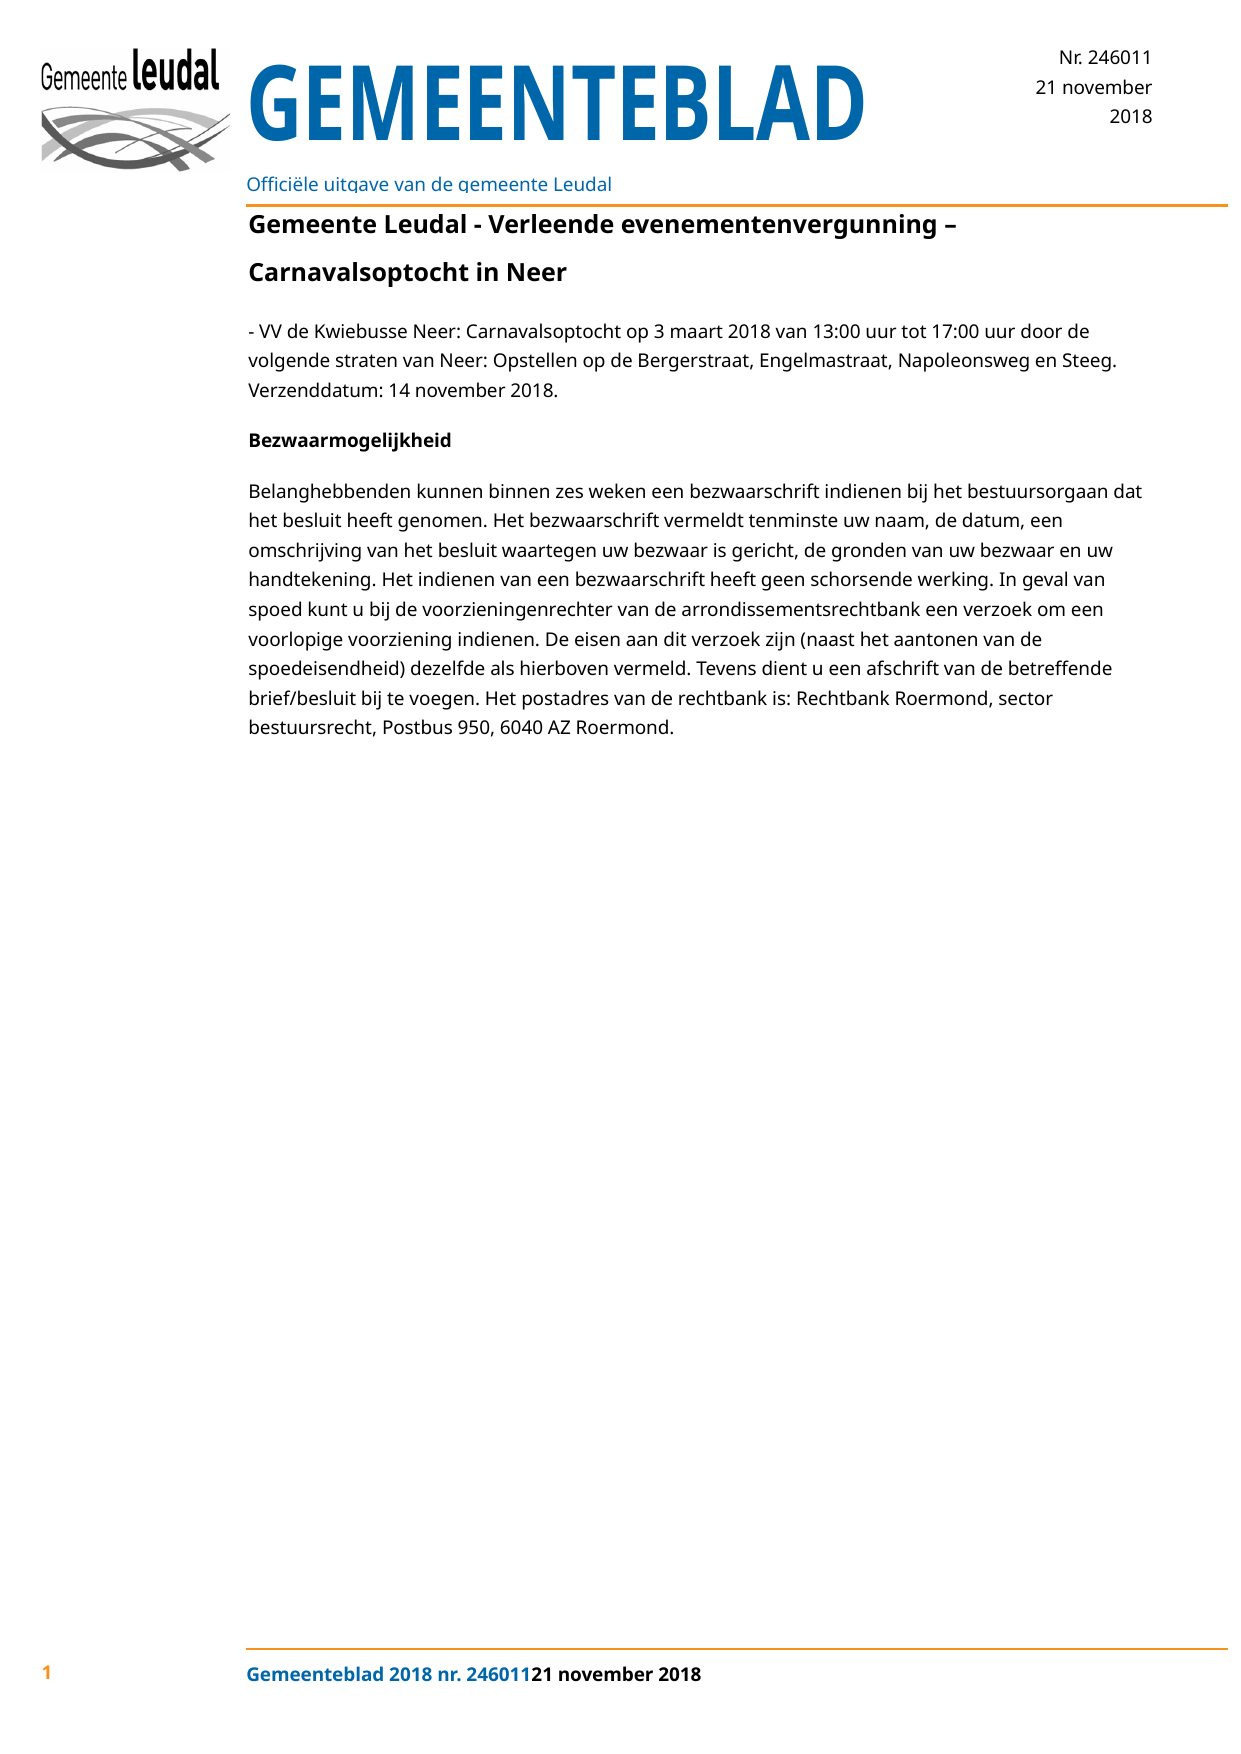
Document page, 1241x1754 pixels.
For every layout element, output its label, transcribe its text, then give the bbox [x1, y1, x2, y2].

text Gemeente Leudal - Verleende evenementenvergunning – Carnavalsoptocht in Neer [248, 207, 1152, 288]
picture [41, 47, 231, 172]
text - VV de Kwiebusse Neer: Carnavalsoptocht op 3 maart 2018 van 13:00 uur tot 17:00 uur door de volgende straten van Neer: Opstellen op de Bergerstraat, Engelmastraat, Napoleonsweg en Steeg. Verzenddatum: 14 november 2018. [248, 318, 1152, 403]
text Bezwaarmogelijkheid [248, 427, 1152, 453]
text Belanghebbenden kunnen binnen zes weken een bezwaarschrift indienen bij het bestuursorgaan dat het besluit heeft genomen. Het bezwaarschrift vermeldt tenminste uw naam, de datum, een omschrijving van het besluit waartegen uw bezwaar is gericht, de gronden van uw bezwaar en uw handtekening. Het indienen van een bezwaarschrift heeft geen schorsende werking. In geval van spoed kunt u bij de voorzieningenrechter van de arrondissementsrechtbank een verzoek om een voorlopige voorziening indienen. De eisen aan dit verzoek zijn (naast het aantonen van de spoedeisendheid) dezelfde als hierboven vermeld. Tevens dient u een afschrift van de betreffende brief/besluit bij te voegen. Het postadres van de rechtbank is: Rechtbank Roermond, sector bestuursrecht, Postbus 950, 6040 AZ Roermond. [248, 478, 1152, 740]
